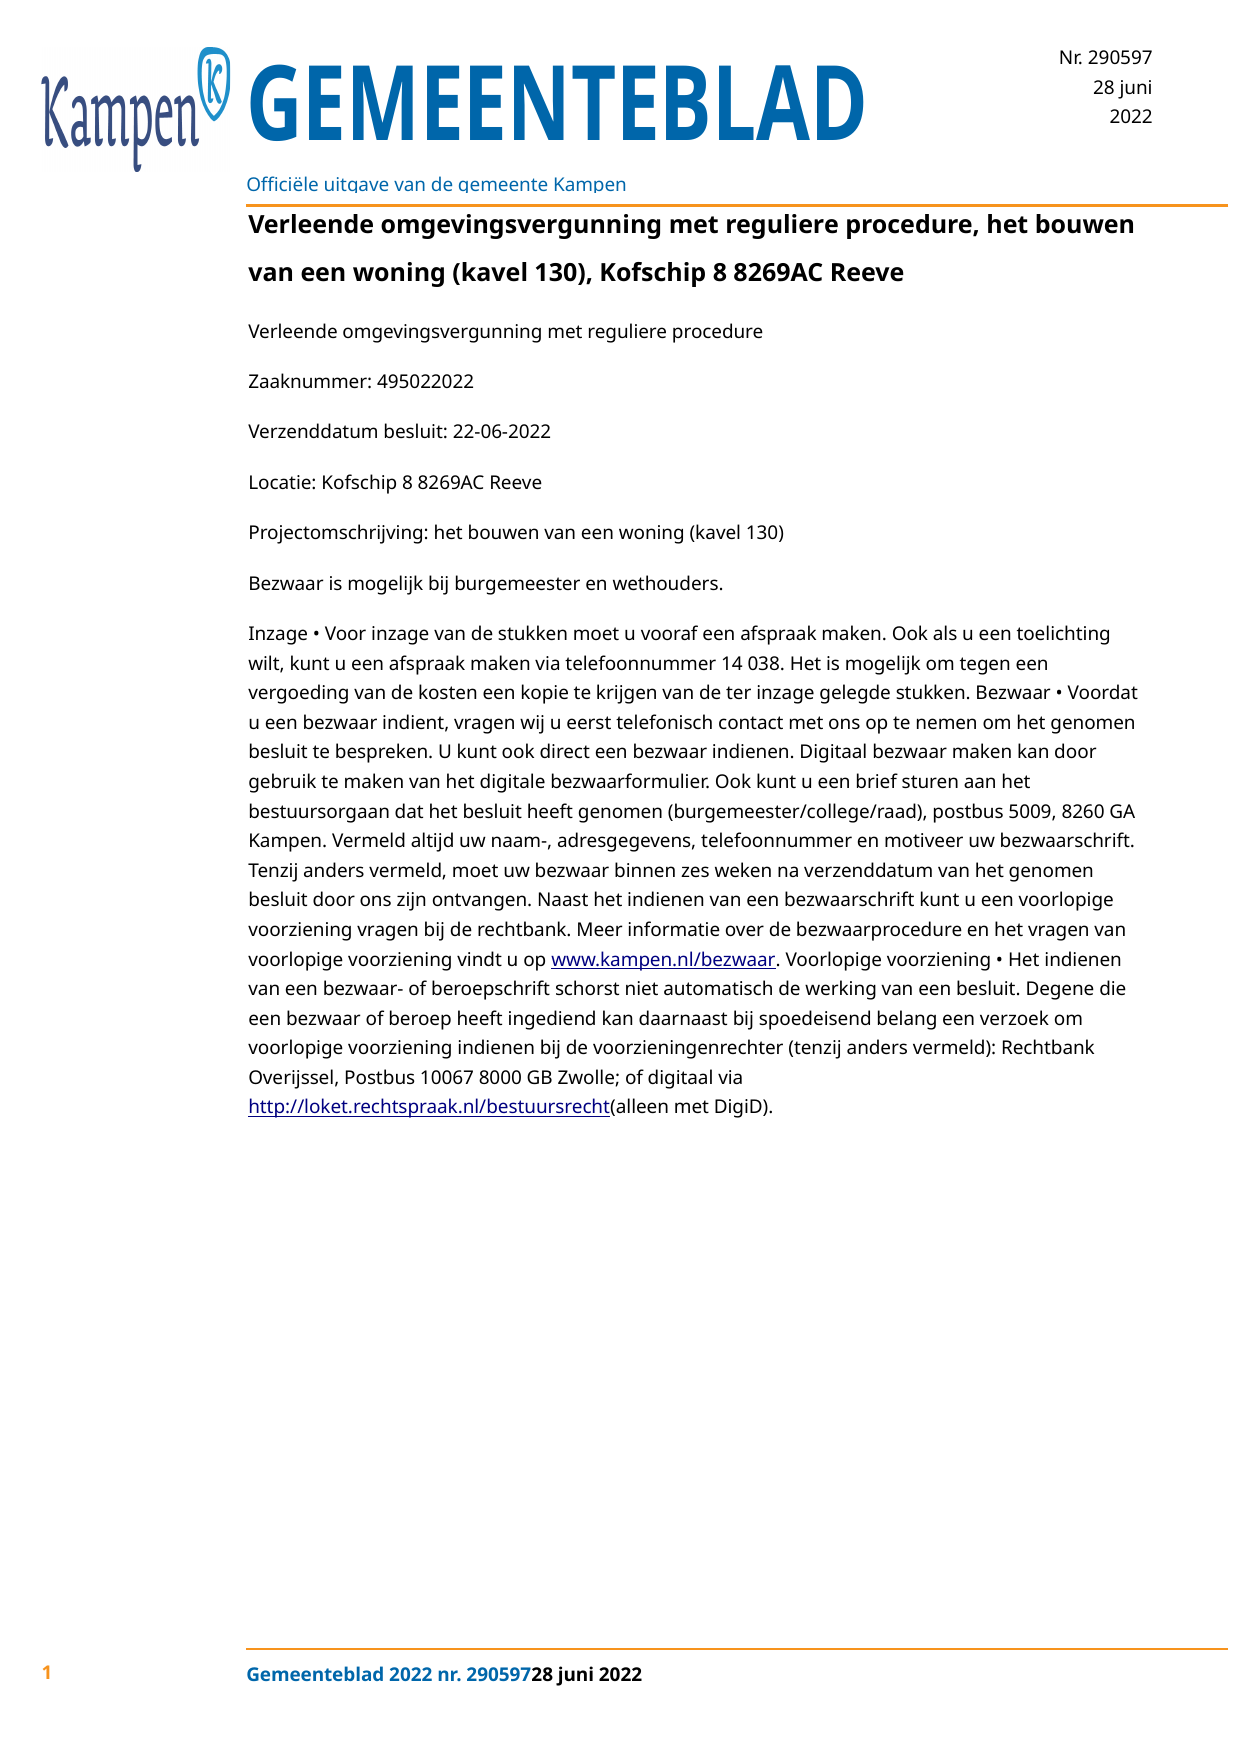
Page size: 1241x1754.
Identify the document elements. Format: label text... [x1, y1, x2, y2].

text Zaaknummer: 495022022 [248, 368, 1152, 394]
text Bezwaar is mogelijk bij burgemeester en wethouders. [248, 570, 1152, 596]
text Verzenddatum besluit: 22-06-2022 [248, 419, 1152, 444]
text Projectomschrijving: het bouwen van een woning (kavel 130) [248, 519, 1152, 545]
text Verleende omgevingsvergunning met reguliere procedure, het bouwen van een woning (kavel 130), Kofschip 8 8269AC Reeve [248, 207, 1152, 288]
text Inzage • Voor inzage van de stukken moet u vooraf een afspraak maken. Ook als u een toelichting wilt, kunt u een afspraak maken via telefoonnummer 14 038. Het is mogelijk om tegen een vergoeding van de kosten een kopie te krijgen van de ter inzage gelegde stukken. Bezwaar • Voordat u een bezwaar indient, vragen wij u eerst telefonisch contact met ons op te nemen om het genomen besluit te bespreken. U kunt ook direct een bezwaar indienen. Digitaal bezwaar maken kan door gebruik te maken van het digitale bezwaarformulier. Ook kunt u een brief sturen aan het bestuursorgaan dat het besluit heeft genomen (burgemeester/college/raad), postbus 5009, 8260 GA Kampen. Vermeld altijd uw naam-, adresgegevens, telefoonnummer en motiveer uw bezwaarschrift. Tenzij anders vermeld, moet uw bezwaar binnen zes weken na verzenddatum van het genomen besluit door ons zijn ontvangen. Naast het indienen van een bezwaarschrift kunt u een voorlopige voorziening vragen bij de rechtbank. Meer informatie over de bezwaarprocedure en het vragen van voorlopige voorziening vindt u op www.kampen.nl/bezwaar. Voorlopige voorziening • Het indienen van een bezwaar- of beroepschrift schorst niet automatisch de werking van een besluit. Degene die een bezwaar of beroep heeft ingediend kan daarnaast bij spoedeisend belang een verzoek om voorlopige voorziening indienen bij de voorzieningenrechter (tenzij anders vermeld): Rechtbank Overijssel, Postbus 10067 8000 GB Zwolle; of digitaal via http://loket.rechtspraak.nl/bestuursrecht(alleen met DigiD). [248, 620, 1152, 1119]
text Locatie: Kofschip 8 8269AC Reeve [248, 469, 1152, 495]
text Verleende omgevingsvergunning met reguliere procedure [248, 318, 1152, 344]
picture [41, 47, 231, 172]
